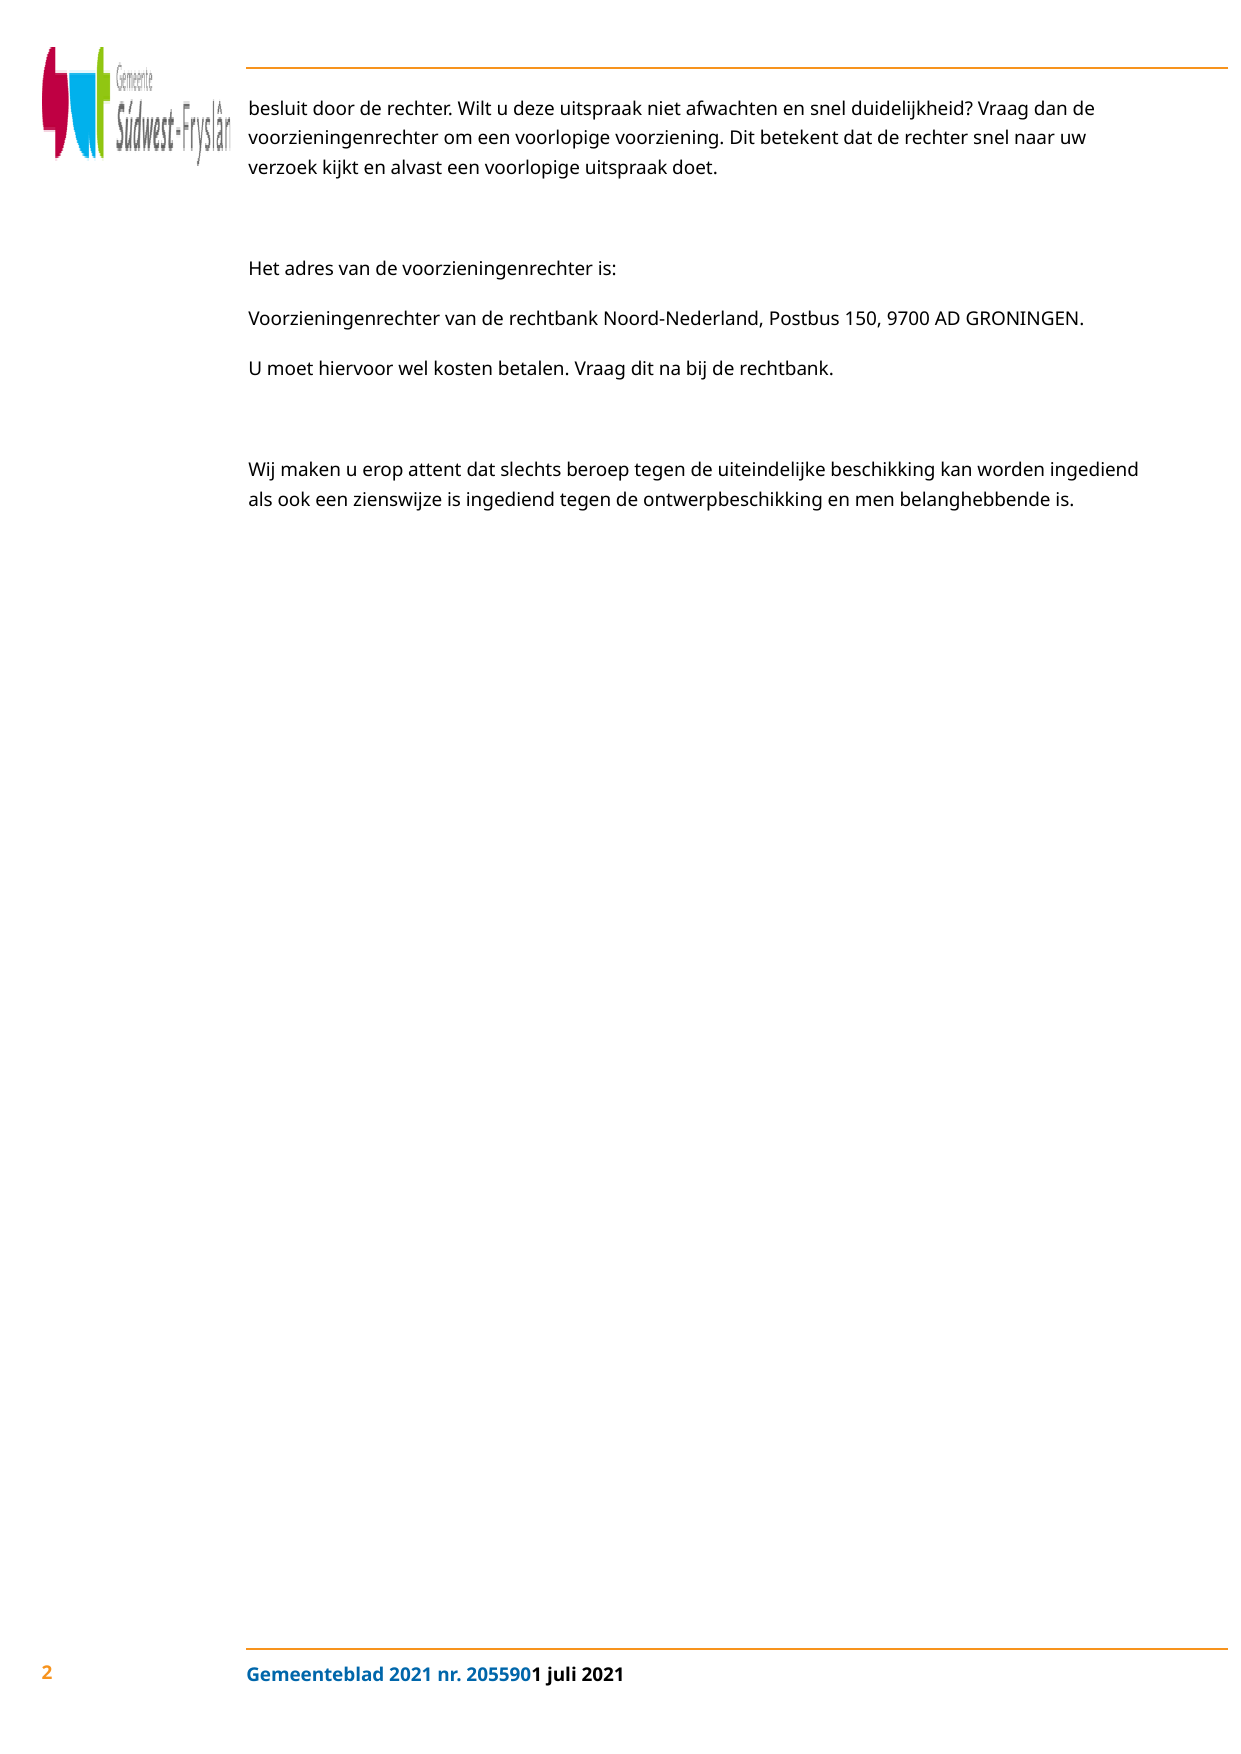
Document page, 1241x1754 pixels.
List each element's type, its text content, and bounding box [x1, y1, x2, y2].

picture [41, 47, 231, 172]
text U moet hiervoor wel kosten betalen. Vraag dit na bij de rechtbank. [248, 356, 1152, 381]
text Wij maken u erop attent dat slechts beroep tegen de uiteindelijke beschikking kan worden ingediend als ook een zienswijze is ingediend tegen de ontwerpbeschikking en men belanghebbende is. [248, 456, 1152, 512]
text Voorzieningenrechter van de rechtbank Noord-Nederland, Postbus 150, 9700 AD GRONINGEN. [248, 305, 1152, 331]
text besluit door de rechter. Wilt u deze uitspraak niet afwachten en snel duidelijkheid? Vraag dan de voorzieningenrechter om een voorlopige voorziening. Dit betekent dat de rechter snel naar uw verzoek kijkt en alvast een voorlopige uitspraak doet. [248, 95, 1152, 180]
text Het adres van de voorzieningenrechter is: [248, 255, 1152, 281]
